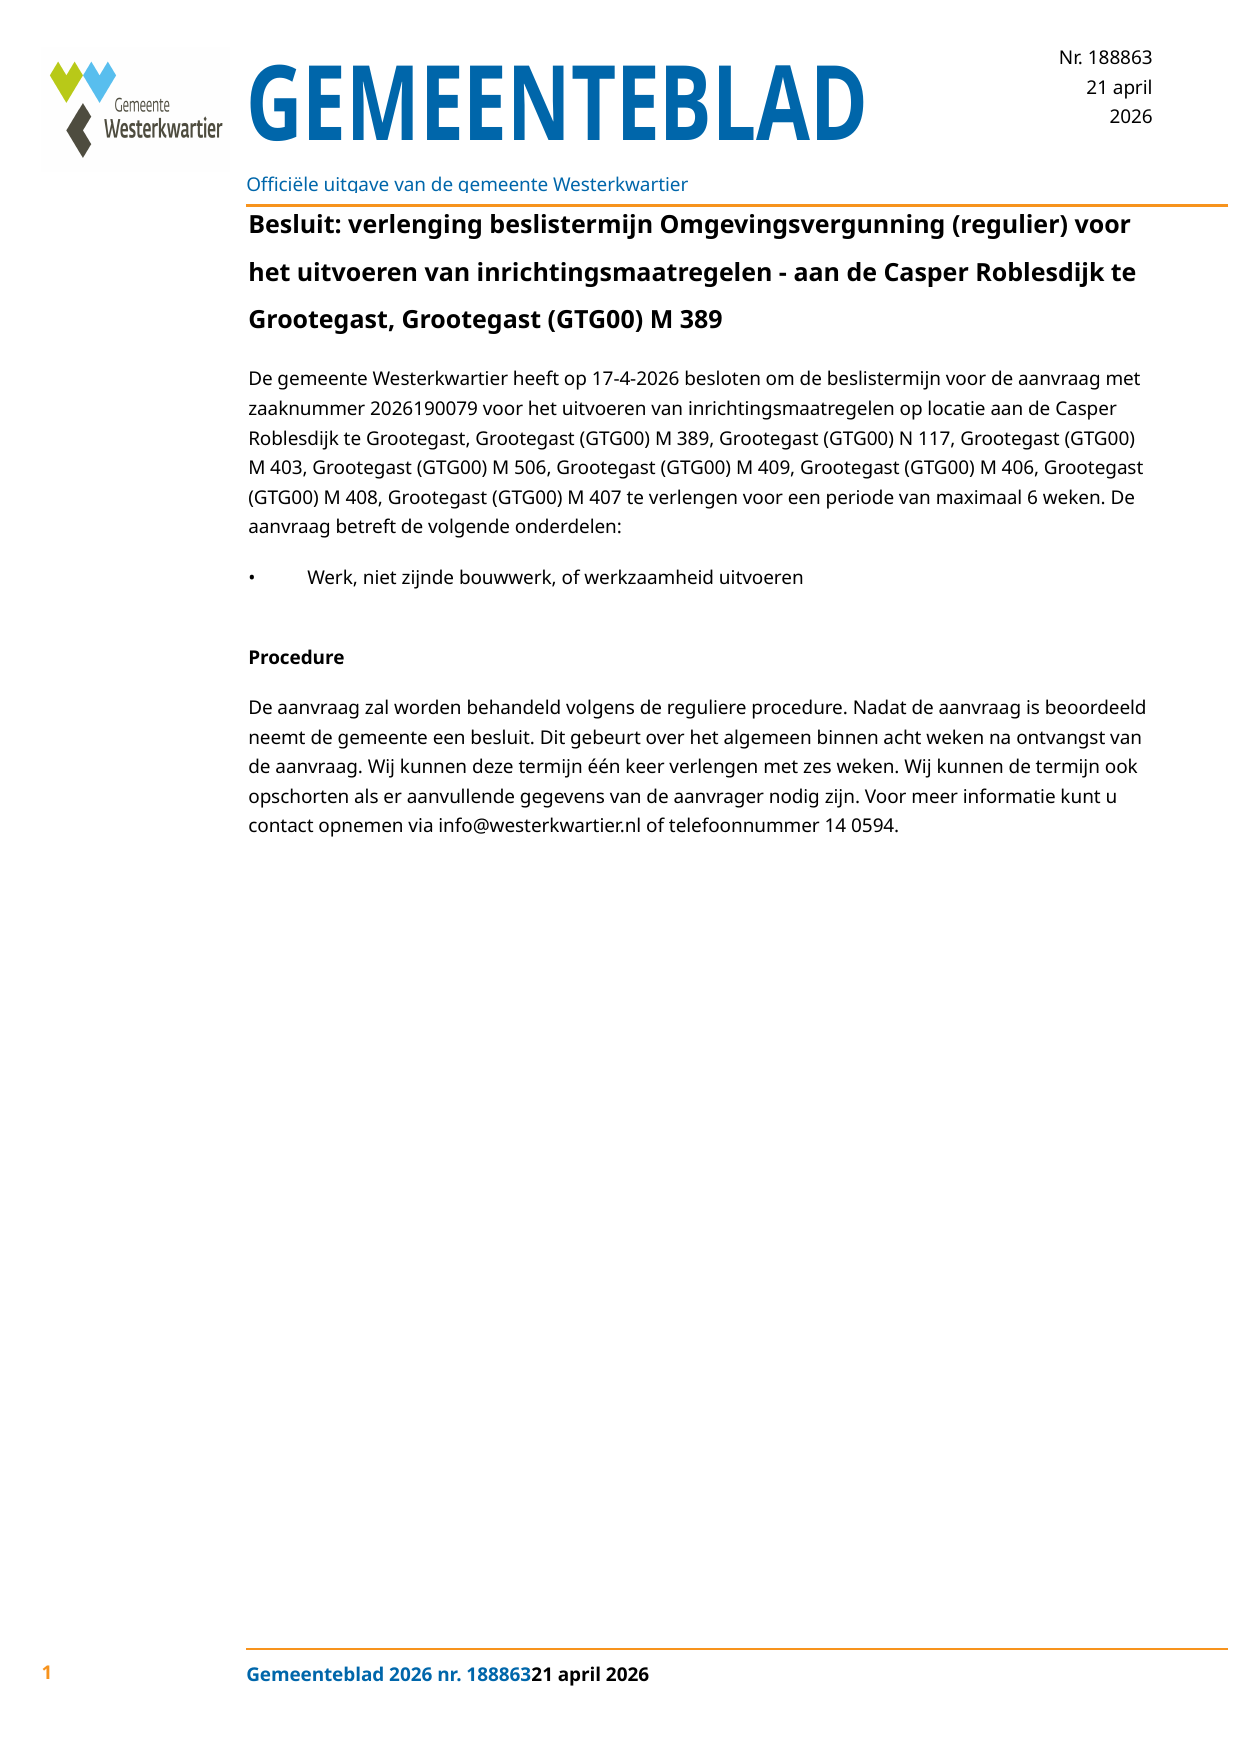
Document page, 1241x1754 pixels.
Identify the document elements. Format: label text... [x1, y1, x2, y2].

picture [41, 47, 231, 172]
text De gemeente Westerkwartier heeft op 17-4-2026 besloten om de beslistermijn voor de aanvraag met zaaknummer 2026190079 voor het uitvoeren van inrichtingsmaatregelen op locatie aan de Casper Roblesdijk te Grootegast, Grootegast (GTG00) M 389, Grootegast (GTG00) N 117, Grootegast (GTG00) M 403, Grootegast (GTG00) M 506, Grootegast (GTG00) M 409, Grootegast (GTG00) M 406, Grootegast (GTG00) M 408, Grootegast (GTG00) M 407 te verlengen voor een periode van maximaal 6 weken. De aanvraag betreft de volgende onderdelen: [248, 366, 1152, 539]
text Procedure [248, 644, 1152, 669]
list Werk, niet zijnde bouwwerk, of werkzaamheid uitvoeren [248, 564, 1152, 589]
text Besluit: verlenging beslistermijn Omgevingsvergunning (regulier) voor het uitvoeren van inrichtingsmaatregelen - aan de Casper Roblesdijk te Grootegast, Grootegast (GTG00) M 389 [248, 207, 1152, 336]
text De aanvraag zal worden behandeld volgens de reguliere procedure. Nadat de aanvraag is beoordeeld neemt de gemeente een besluit. Dit gebeurt over het algemeen binnen acht weken na ontvangst van de aanvraag. Wij kunnen deze termijn één keer verlengen met zes weken. Wij kunnen de termijn ook opschorten als er aanvullende gegevens van de aanvrager nodig zijn. Voor meer informatie kunt u contact opnemen via info@westerkwartier.nl of telefoonnummer 14 0594. [248, 694, 1152, 838]
